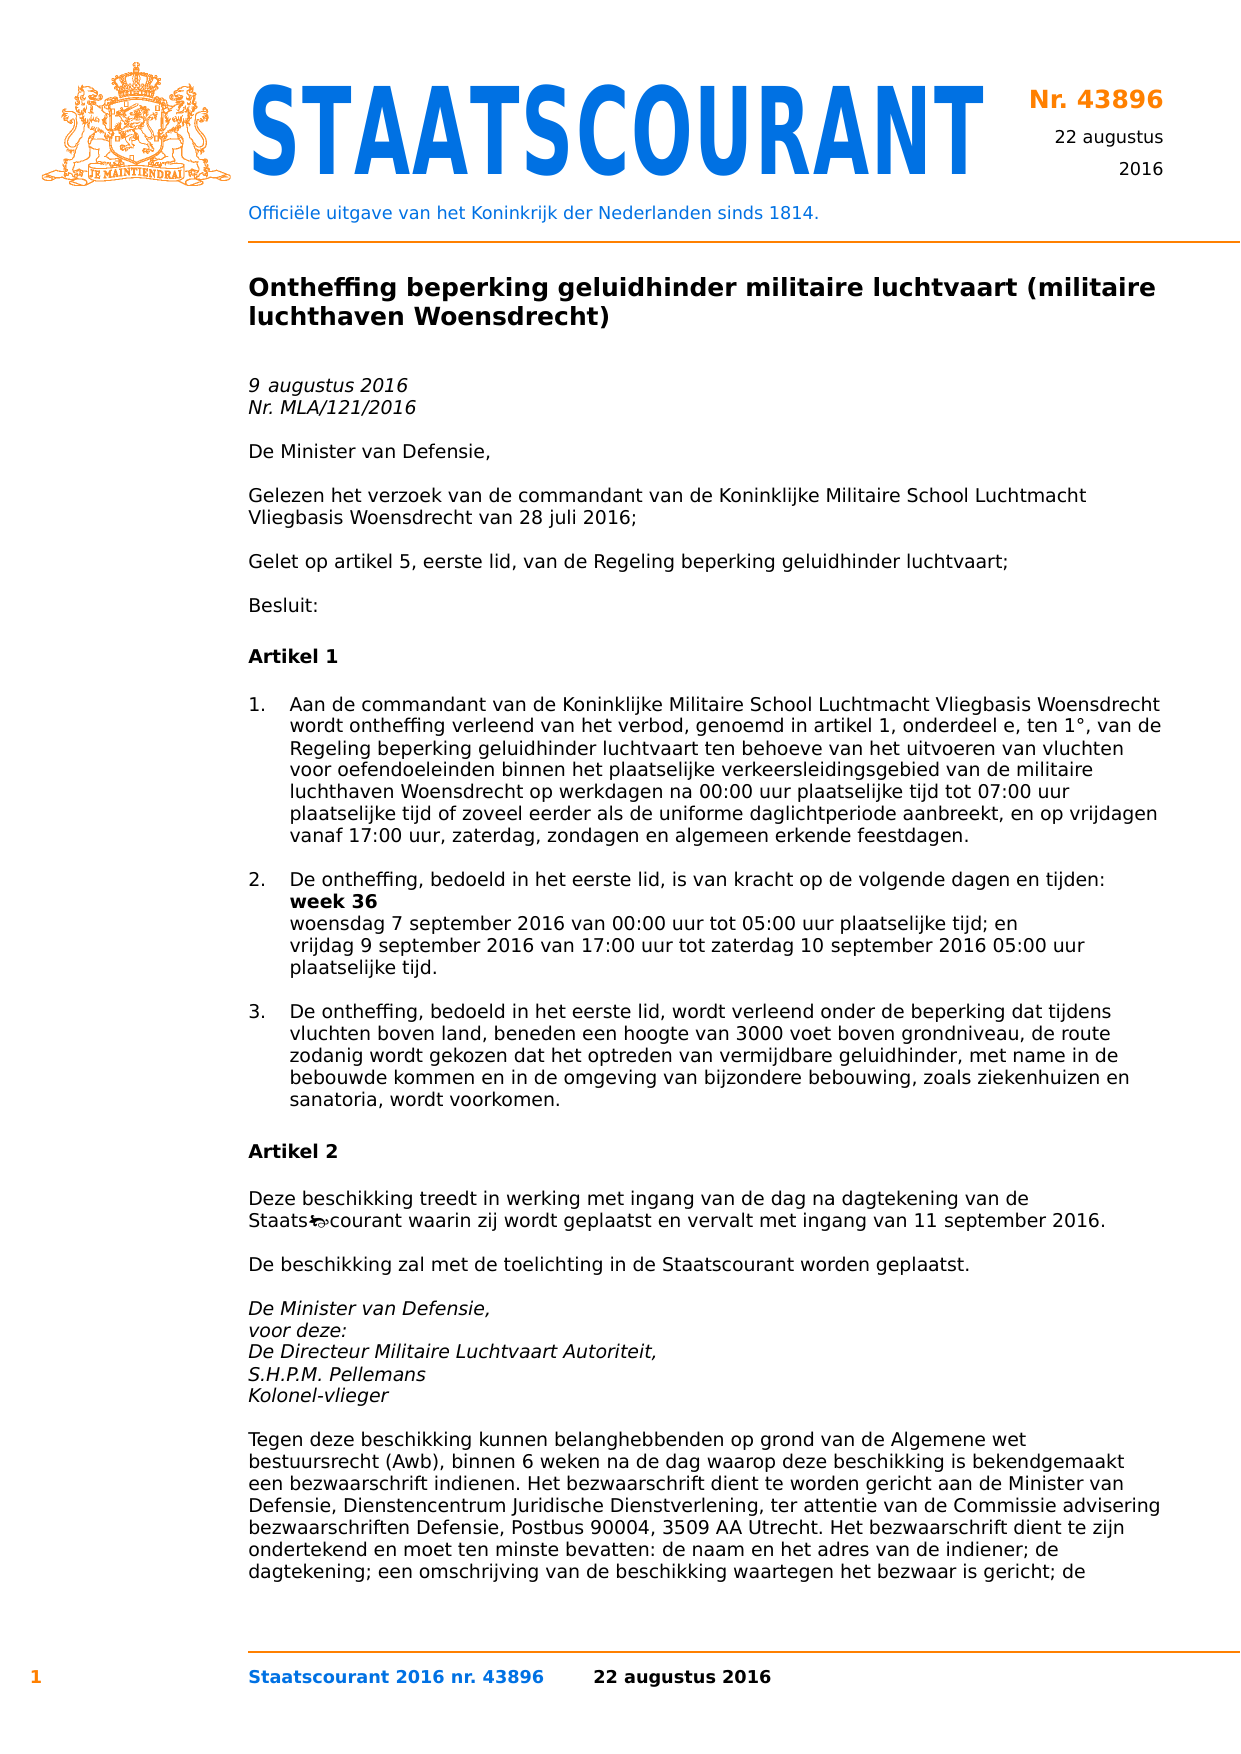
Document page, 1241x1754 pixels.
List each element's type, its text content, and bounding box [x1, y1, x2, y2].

subtitle Artikel 2 [248, 1141, 1163, 1163]
text De beschikking zal met de toelichting in de Staatscourant worden geplaatst. [248, 1254, 1163, 1276]
table_header [25, 62, 248, 241]
text Gelezen het verzoek van de commandant van de Koninklijke Militaire School Luchtmacht Vliegbasis Woensdrecht van 28 juli 2016; [248, 485, 1163, 529]
text 3. De ontheffing, bedoeld in het eerste lid, wordt verleend onder de beperking dat tijdens vluchten boven land, beneden een hoogte van 3000 voet boven grondniveau, de route zodanig wordt gekozen dat het optreden van vermijdbare geluidhinder, met name in de bebouwde kommen en in de omgeving van bijzondere bebouwing, zoals ziekenhuizen en sanatoria, wordt voorkomen. [248, 1001, 1163, 1111]
text Nr. MLA/121/2016 [248, 397, 1163, 419]
text Tegen deze beschikking kunnen belanghebbenden op grond van de Algemene wet bestuursrecht (Awb), binnen 6 weken na de dag waarop deze beschikking is bekendgemaakt een bezwaarschrift indienen. Het bezwaarschrift dient te worden gericht aan de Minister van Defensie, Dienstencentrum Juridische Dienstverlening, ter attentie van de Commissie advisering bezwaarschriften Defensie, Postbus 90004, 3509 AA Utrecht. Het bezwaarschrift dient te zijn ondertekend en moet ten minste bevatten: de naam en het adres van de indiener; de dagtekening; een omschrijving van de beschikking waartegen het bezwaar is gericht; de [248, 1429, 1163, 1583]
subtitle Artikel 1 [248, 646, 1163, 668]
table_cell 22 augustus [998, 121, 1240, 153]
text 1. Aan de commandant van de Koninklijke Militaire School Luchtmacht Vliegbasis Woensdrecht wordt ontheffing verleend van het verbod, genoemd in artikel 1, onderdeel e, ten 1°, van de Regeling beperking geluidhinder luchtvaart ten behoeve van het uitvoeren van vluchten voor oefendoeleinden binnen het plaatselijke verkeersleidingsgebied van de militaire luchthaven Woensdrecht op werkdagen na 00:00 uur plaatselijke tijd tot 07:00 uur plaatselijke tijd of zoveel eerder als de uniforme daglichtperiode aanbreekt, en op vrijdagen vanaf 17:00 uur, zaterdag, zondagen en algemeen erkende feestdagen. [248, 693, 1163, 847]
subtitle Ontheffing beperking geluidhinder militaire luchtvaart (militaire luchthaven Woensdrecht) [248, 273, 1163, 331]
text week 36 [289, 891, 1163, 913]
text Deze beschikking treedt in werking met ingang van de dag na dagtekening van de Staatscourant waarin zij wordt geplaatst en vervalt met ingang van 11 september 2016. [248, 1188, 1163, 1232]
text woensdag 7 september 2016 van 00:00 uur tot 05:00 uur plaatselijke tijd; en [289, 913, 1163, 935]
text De Minister van Defensie, [248, 441, 1163, 463]
table_header STAATSCOURANT [248, 62, 998, 203]
text vrijdag 9 september 2016 van 17:00 uur tot zaterdag 10 september 2016 05:00 uur plaatselijke tijd. [289, 935, 1163, 979]
text 9 augustus 2016 [248, 375, 1163, 397]
text Besluit: [248, 594, 1163, 616]
table_cell Officiële uitgave van het Koninkrijk der Nederlanden sinds 1814. [248, 203, 1240, 241]
table_header Nr. 43896 [998, 62, 1240, 121]
picture [41, 62, 231, 186]
text 2. De ontheffing, bedoeld in het eerste lid, is van kracht op de volgende dagen en tijden: [248, 869, 1163, 891]
table_cell 2016 [998, 153, 1240, 203]
text De Minister van Defensie, voor deze: De Directeur Militaire Luchtvaart Autoriteit, S.H.P.M. Pellemans Kolonel-vlieger [248, 1297, 1163, 1407]
text Gelet op artikel 5, eerste lid, van de Regeling beperking geluidhinder luchtvaart; [248, 551, 1163, 573]
